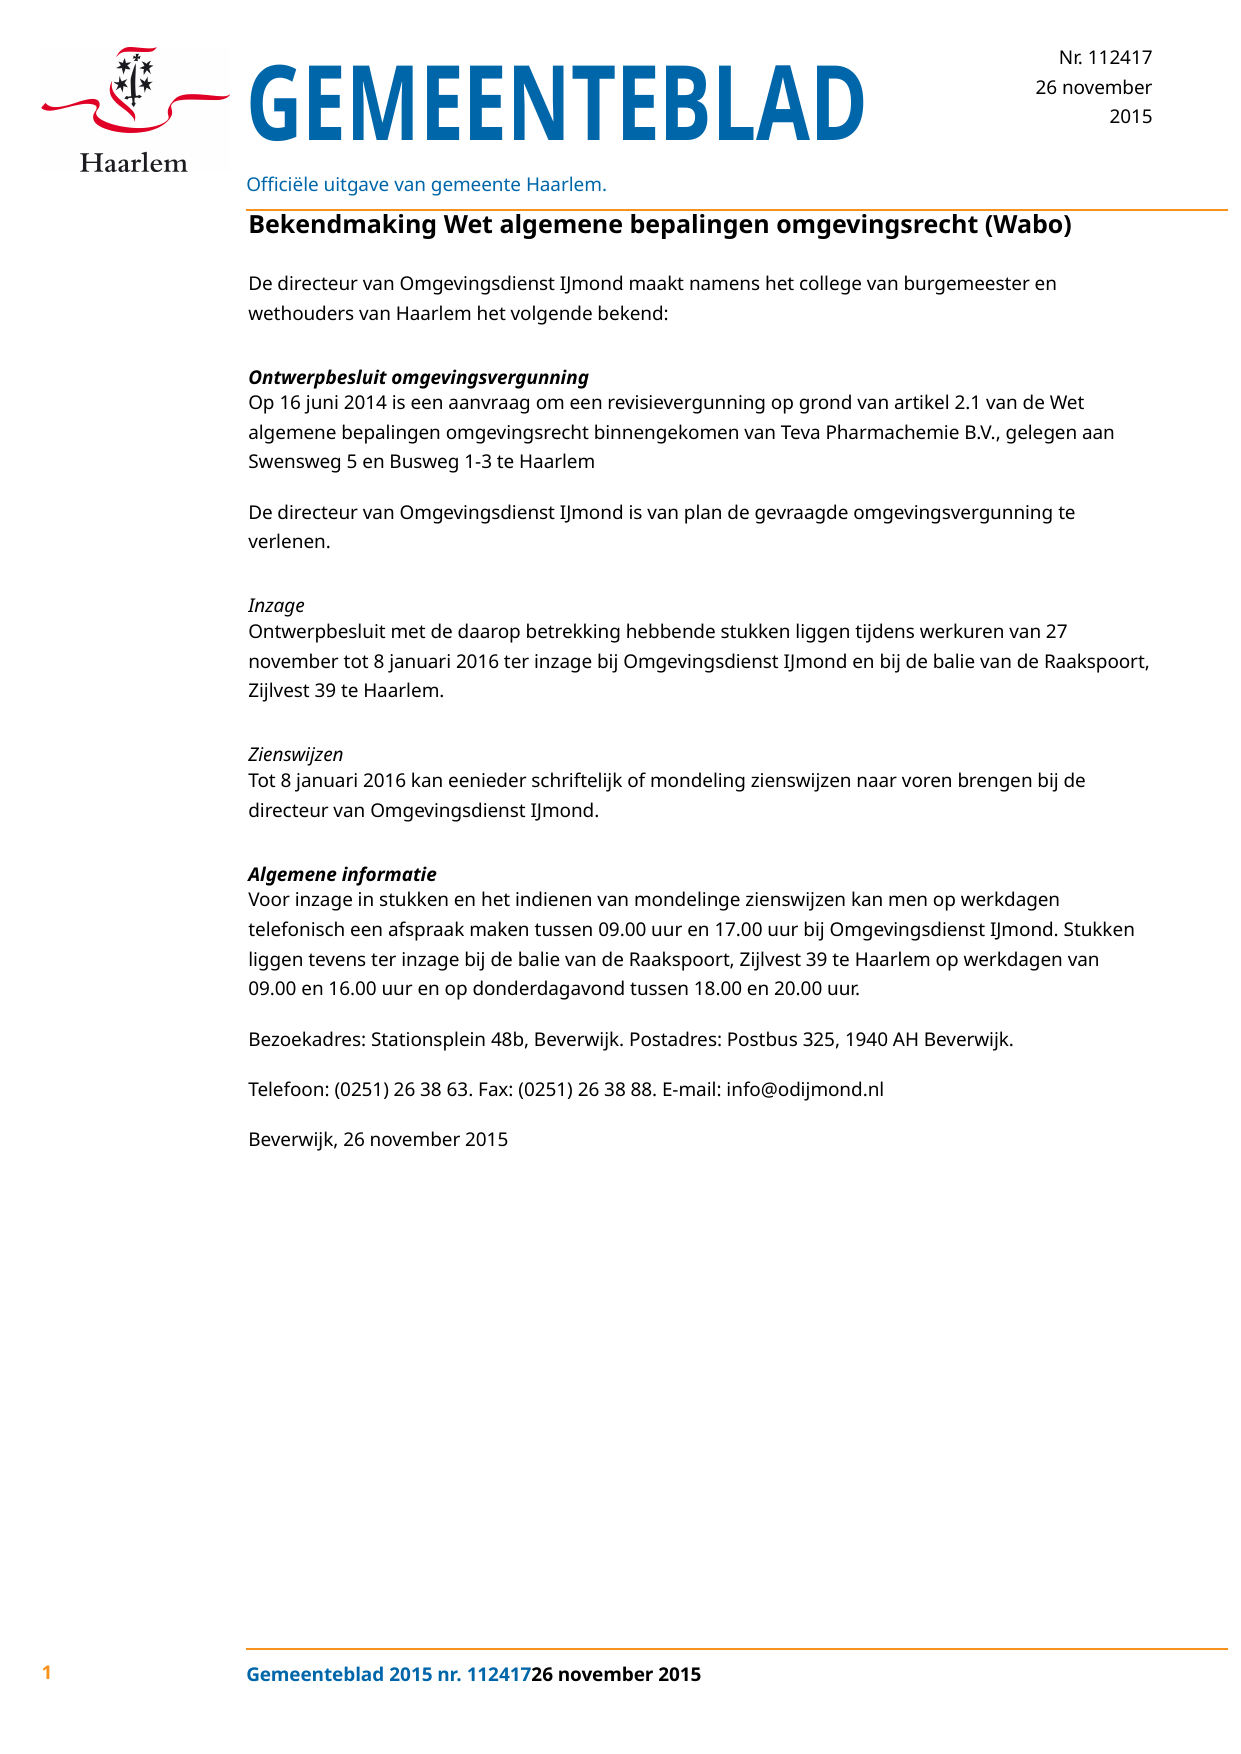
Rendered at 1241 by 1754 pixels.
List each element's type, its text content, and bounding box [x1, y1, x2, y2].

text Op 16 juni 2014 is een aanvraag om een revisievergunning op grond van artikel 2.1 van de Wet algemene bepalingen omgevingsrecht binnengekomen van Teva Pharmachemie B.V., gelegen aan Swensweg 5 en Busweg 1-3 te Haarlem [248, 389, 1152, 474]
text Bezoekadres: Stationsplein 48b, Beverwijk. Postadres: Postbus 325, 1940 AH Beverwijk. [248, 1026, 1152, 1051]
text Beverwijk, 26 november 2015 [248, 1127, 1152, 1152]
text Bekendmaking Wet algemene bepalingen omgevingsrecht (Wabo) [248, 211, 1152, 241]
text De directeur van Omgevingsdienst IJmond is van plan de gevraagde omgevingsvergunning te verlenen. [248, 499, 1152, 554]
text Telefoon: (0251) 26 38 63. Fax: (0251) 26 38 88. E-mail: info@odijmond.nl [248, 1076, 1152, 1102]
text Tot 8 januari 2016 kan eenieder schriftelijk of mondeling zienswijzen naar voren brengen bij de directeur van Omgevingsdienst IJmond. [248, 767, 1152, 823]
text Zienswijzen [248, 742, 1152, 767]
text Ontwerpbesluit omgevingsvergunning [248, 364, 1152, 389]
text Voor inzage in stukken en het indienen van mondelinge zienswijzen kan men op werkdagen telefonisch een afspraak maken tussen 09.00 uur en 17.00 uur bij Omgevingsdienst IJmond. Stukken liggen tevens ter inzage bij de balie van de Raakspoort, Zijlvest 39 te Haarlem op werkdagen van 09.00 en 16.00 uur en op donderdagavond tussen 18.00 en 20.00 uur. [248, 887, 1152, 1001]
text Algemene informatie [248, 861, 1152, 887]
picture [41, 47, 231, 172]
text De directeur van Omgevingsdienst IJmond maakt namens het college van burgemeester en wethouders van Haarlem het volgende bekend: [248, 270, 1152, 326]
text Inzage [248, 593, 1152, 618]
text Ontwerpbesluit met de daarop betrekking hebbende stukken liggen tijdens werkuren van 27 november tot 8 januari 2016 ter inzage bij Omgevingsdienst IJmond en bij de balie van de Raakspoort, Zijlvest 39 te Haarlem. [248, 618, 1152, 703]
